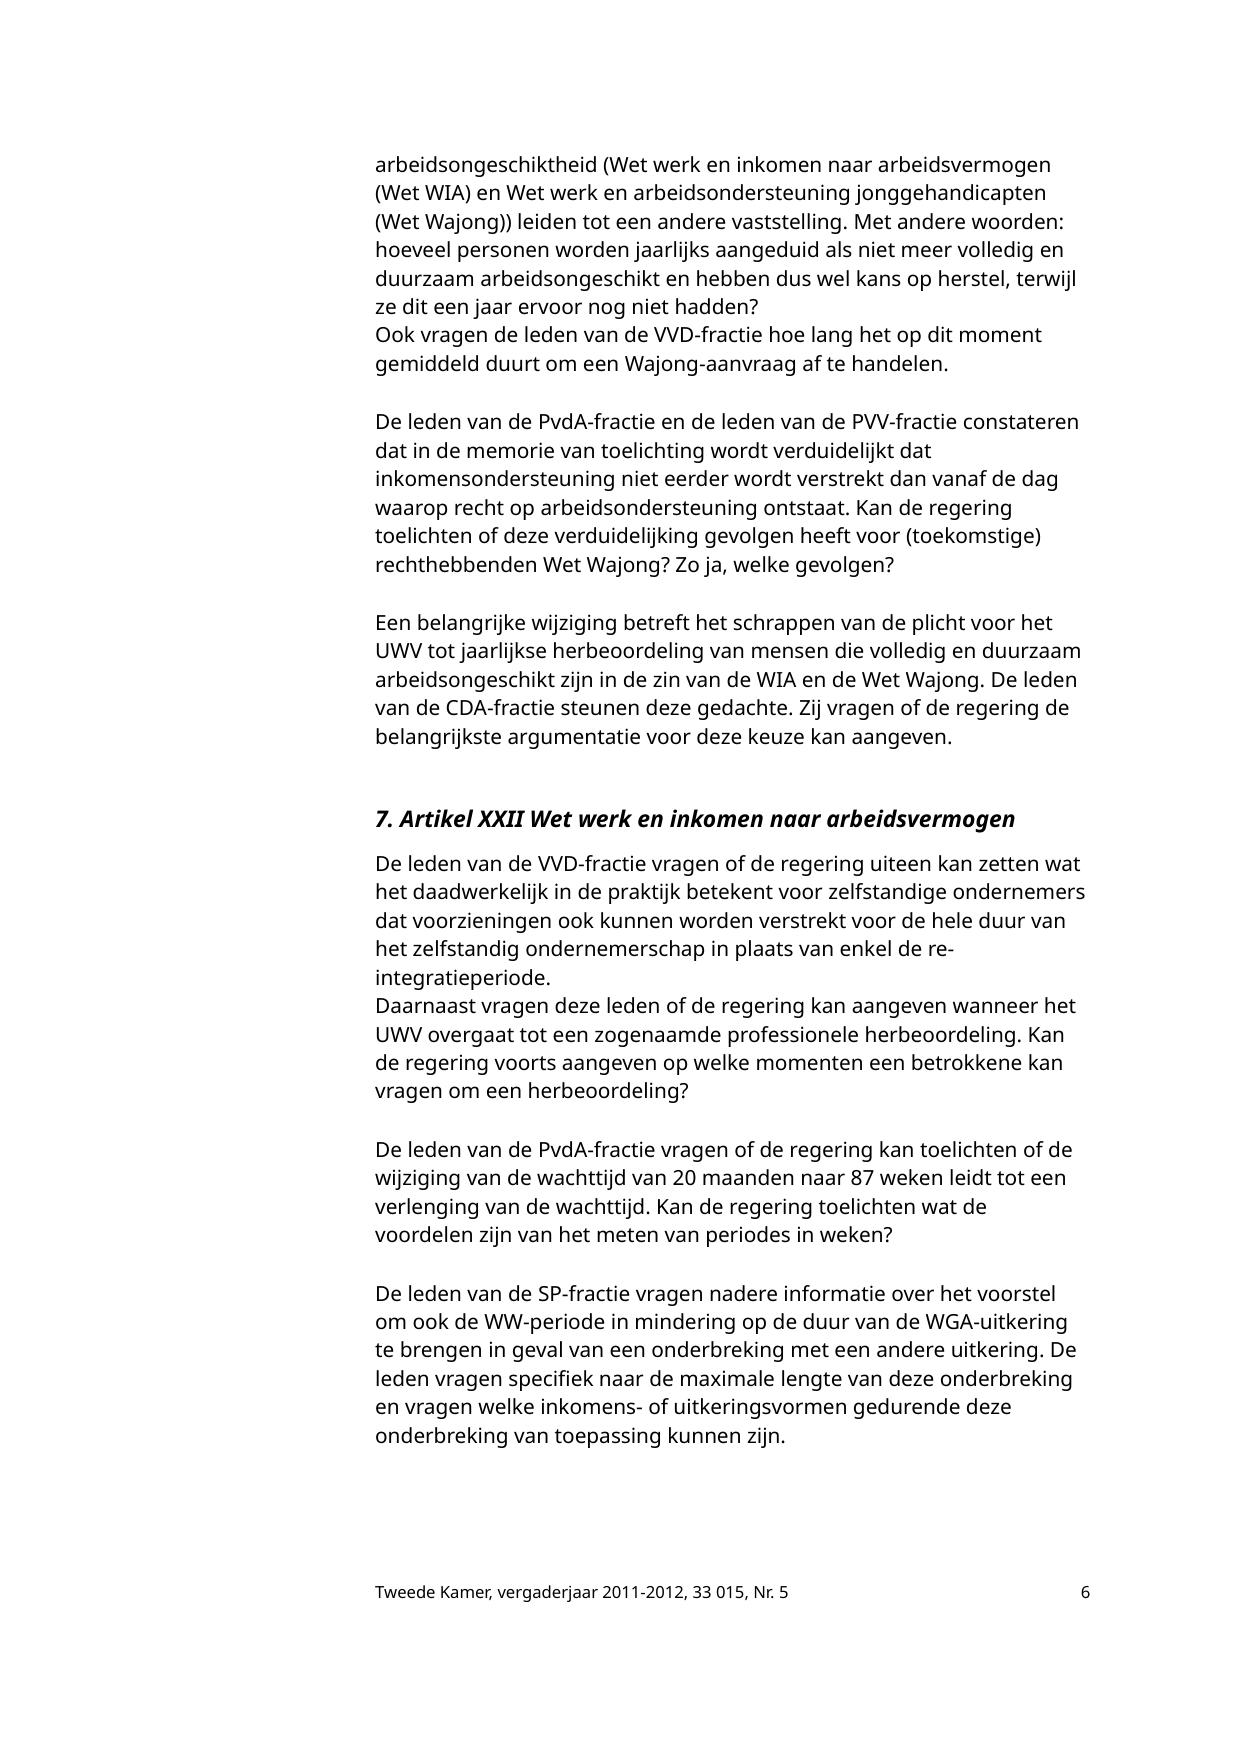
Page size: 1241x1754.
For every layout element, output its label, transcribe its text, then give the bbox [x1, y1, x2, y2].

text Ook vragen de leden van de VVD-fractie hoe lang het op dit moment gemiddeld duurt om een Wajong-aanvraag af te handelen. [375, 321, 1090, 377]
text Daarnaast vragen deze leden of de regering kan aangeven wanneer het UWV overgaat tot een zogenaamde professionele herbeoordeling. Kan de regering voorts aangeven op welke momenten een betrokkene kan vragen om een herbeoordeling? [375, 991, 1090, 1105]
text De leden van de VVD-fractie vragen of de regering uiteen kan zetten wat het daadwerkelijk in de praktijk betekent voor zelfstandige ondernemers dat voorzieningen ook kunnen worden verstrekt voor de hele duur van het zelfstandig ondernemerschap in plaats van enkel de re-integratieperiode. [375, 849, 1090, 991]
text Een belangrijke wijziging betreft het schrappen van de plicht voor het UWV tot jaarlijkse herbeoordeling van mensen die volledig en duurzaam arbeidsongeschikt zijn in de zin van de WIA en de Wet Wajong. De leden van de CDA-fractie steunen deze gedachte. Zij vragen of de regering de belangrijkste argumentatie voor deze keuze kan aangeven. [375, 608, 1090, 750]
text De leden van de PvdA-fractie vragen of de regering kan toelichten of de wijziging van de wachttijd van 20 maanden naar 87 weken leidt tot een verlenging van de wachttijd. Kan de regering toelichten wat de voordelen zijn van het meten van periodes in weken? [375, 1135, 1090, 1249]
text De leden van de SP-fractie vragen nadere informatie over het voorstel om ook de WW-periode in mindering op de duur van de WGA-uitkering te brengen in geval van een onderbreking met een andere uitkering. De leden vragen specifiek naar de maximale lengte van deze onderbreking en vragen welke inkomens- of uitkeringsvormen gedurende deze onderbreking van toepassing kunnen zijn. [375, 1279, 1090, 1449]
text De leden van de PvdA-fractie en de leden van de PVV-fractie constateren dat in de memorie van toelichting wordt verduidelijkt dat inkomensondersteuning niet eerder wordt verstrekt dan vanaf de dag waarop recht op arbeidsondersteuning ontstaat. Kan de regering toelichten of deze verduidelijking gevolgen heeft voor (toekomstige) rechthebbenden Wet Wajong? Zo ja, welke gevolgen? [375, 407, 1090, 578]
text arbeidsongeschiktheid (Wet werk en inkomen naar arbeidsvermogen (Wet WIA) en Wet werk en arbeidsondersteuning jonggehandicapten (Wet Wajong)) leiden tot een andere vaststelling. Met andere woorden: hoeveel personen worden jaarlijks aangeduid als niet meer volledig en duurzaam arbeidsongeschikt en hebben dus wel kans op herstel, terwijl ze dit een jaar ervoor nog niet hadden? [375, 150, 1090, 321]
subtitle 7. Artikel XXII Wet werk en inkomen naar arbeidsvermogen [375, 803, 1090, 834]
